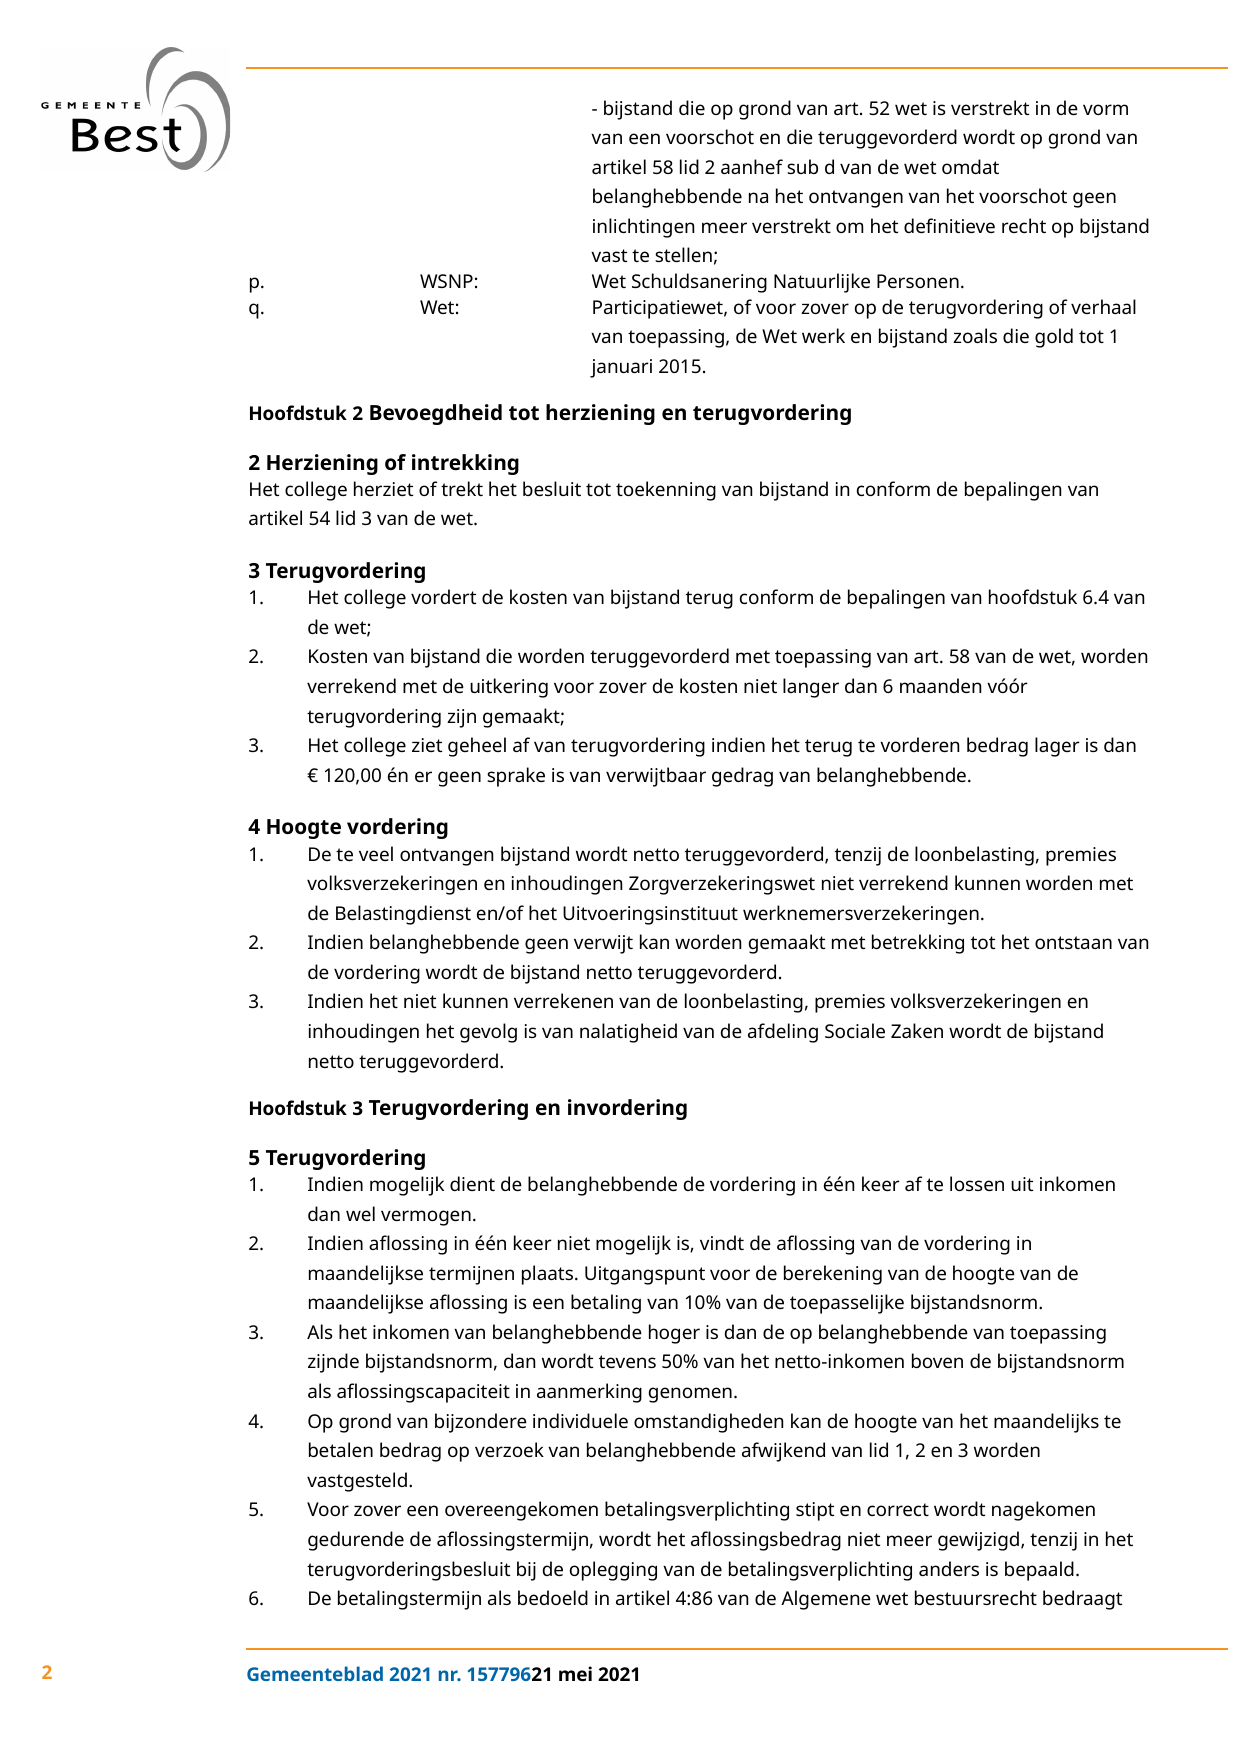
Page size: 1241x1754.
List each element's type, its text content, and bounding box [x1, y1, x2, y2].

text Hoofdstuk 2 Bevoegdheid tot herziening en terugvordering [248, 398, 1152, 427]
table_cell [248, 95, 420, 268]
table_cell [420, 95, 591, 268]
list De betalingstermijn als bedoeld in artikel 4:86 van de Algemene wet bestuursrecht bedraagt [248, 1585, 1152, 1611]
table_cell - bijstand die op grond van art. 52 wet is verstrekt in de vorm van een voorschot en die teruggevorderd wordt op grond van artikel 58 lid 2 aanhef sub d van de wet omdat belanghebbende na het ontvangen van het voorschot geen inlichtingen meer verstrekt om het definitieve recht op bijstand vast te stellen; [591, 95, 1152, 268]
text Hoofdstuk 3 Terugvordering en invordering [248, 1093, 1152, 1122]
list Op grond van bijzondere individuele omstandigheden kan de hoogte van het maandelijks te betalen bedrag op verzoek van belanghebbende afwijkend van lid 1, 2 en 3 worden vastgesteld. [248, 1408, 1152, 1493]
list Indien aflossing in één keer niet mogelijk is, vindt de aflossing van de vordering in maandelijkse termijnen plaats. Uitgangspunt voor de berekening van de hoogte van de maandelijkse aflossing is een betaling van 10% van de toepasselijke bijstandsnorm. [248, 1230, 1152, 1315]
table_cell WSNP: [420, 269, 591, 294]
table_cell p. [248, 269, 420, 294]
text Het college herziet of trekt het besluit tot toekenning van bijstand in conform de bepalingen van artikel 54 lid 3 van de wet. [248, 476, 1152, 531]
list De te veel ontvangen bijstand wordt netto teruggevorderd, tenzij de loonbelasting, premies volksverzekeringen en inhoudingen Zorgverzekeringswet niet verrekend kunnen worden met de Belastingdienst en/of het Uitvoeringsinstituut werknemersverzekeringen. [248, 841, 1152, 926]
list Voor zover een overeengekomen betalingsverplichting stipt en correct wordt nagekomen gedurende de aflossingstermijn, wordt het aflossingsbedrag niet meer gewijzigd, tenzij in het terugvorderingsbesluit bij de oplegging van de betalingsverplichting anders is bepaald. [248, 1497, 1152, 1582]
text 4 Hoogte vordering [248, 812, 1152, 841]
list Het college ziet geheel af van terugvordering indien het terug te vorderen bedrag lager is dan € 120,00 én er geen sprake is van verwijtbaar gedrag van belanghebbende. [248, 732, 1152, 788]
text 2 Herziening of intrekking [248, 448, 1152, 476]
list Indien belanghebbende geen verwijt kan worden gemaakt met betrekking tot het ontstaan van de vordering wordt de bijstand netto teruggevorderd. [248, 929, 1152, 985]
table_cell q. [248, 294, 420, 379]
table_cell Wet: [420, 294, 591, 379]
table_cell Wet Schuldsanering Natuurlijke Personen. [591, 269, 1152, 294]
list Indien het niet kunnen verrekenen van de loonbelasting, premies volksverzekeringen en inhoudingen het gevolg is van nalatigheid van de afdeling Sociale Zaken wordt de bijstand netto teruggevorderd. [248, 989, 1152, 1074]
list Indien mogelijk dient de belanghebbende de vordering in één keer af te lossen uit inkomen dan wel vermogen. [248, 1171, 1152, 1227]
picture [41, 47, 231, 172]
list Als het inkomen van belanghebbende hoger is dan de op belanghebbende van toepassing zijnde bijstandsnorm, dan wordt tevens 50% van het netto-inkomen boven de bijstandsnorm als aflossingscapaciteit in aanmerking genomen. [248, 1319, 1152, 1404]
text 3 Terugvordering [248, 556, 1152, 584]
table_cell Participatiewet, of voor zover op de terugvordering of verhaal van toepassing, de Wet werk en bijstand zoals die gold tot 1 januari 2015. [591, 294, 1152, 379]
list Kosten van bijstand die worden teruggevorderd met toepassing van art. 58 van de wet, worden verrekend met de uitkering voor zover de kosten niet langer dan 6 maanden vóór terugvordering zijn gemaakt; [248, 644, 1152, 728]
list Het college vordert de kosten van bijstand terug conform de bepalingen van hoofdstuk 6.4 van de wet; [248, 584, 1152, 640]
text 5 Terugvordering [248, 1143, 1152, 1171]
